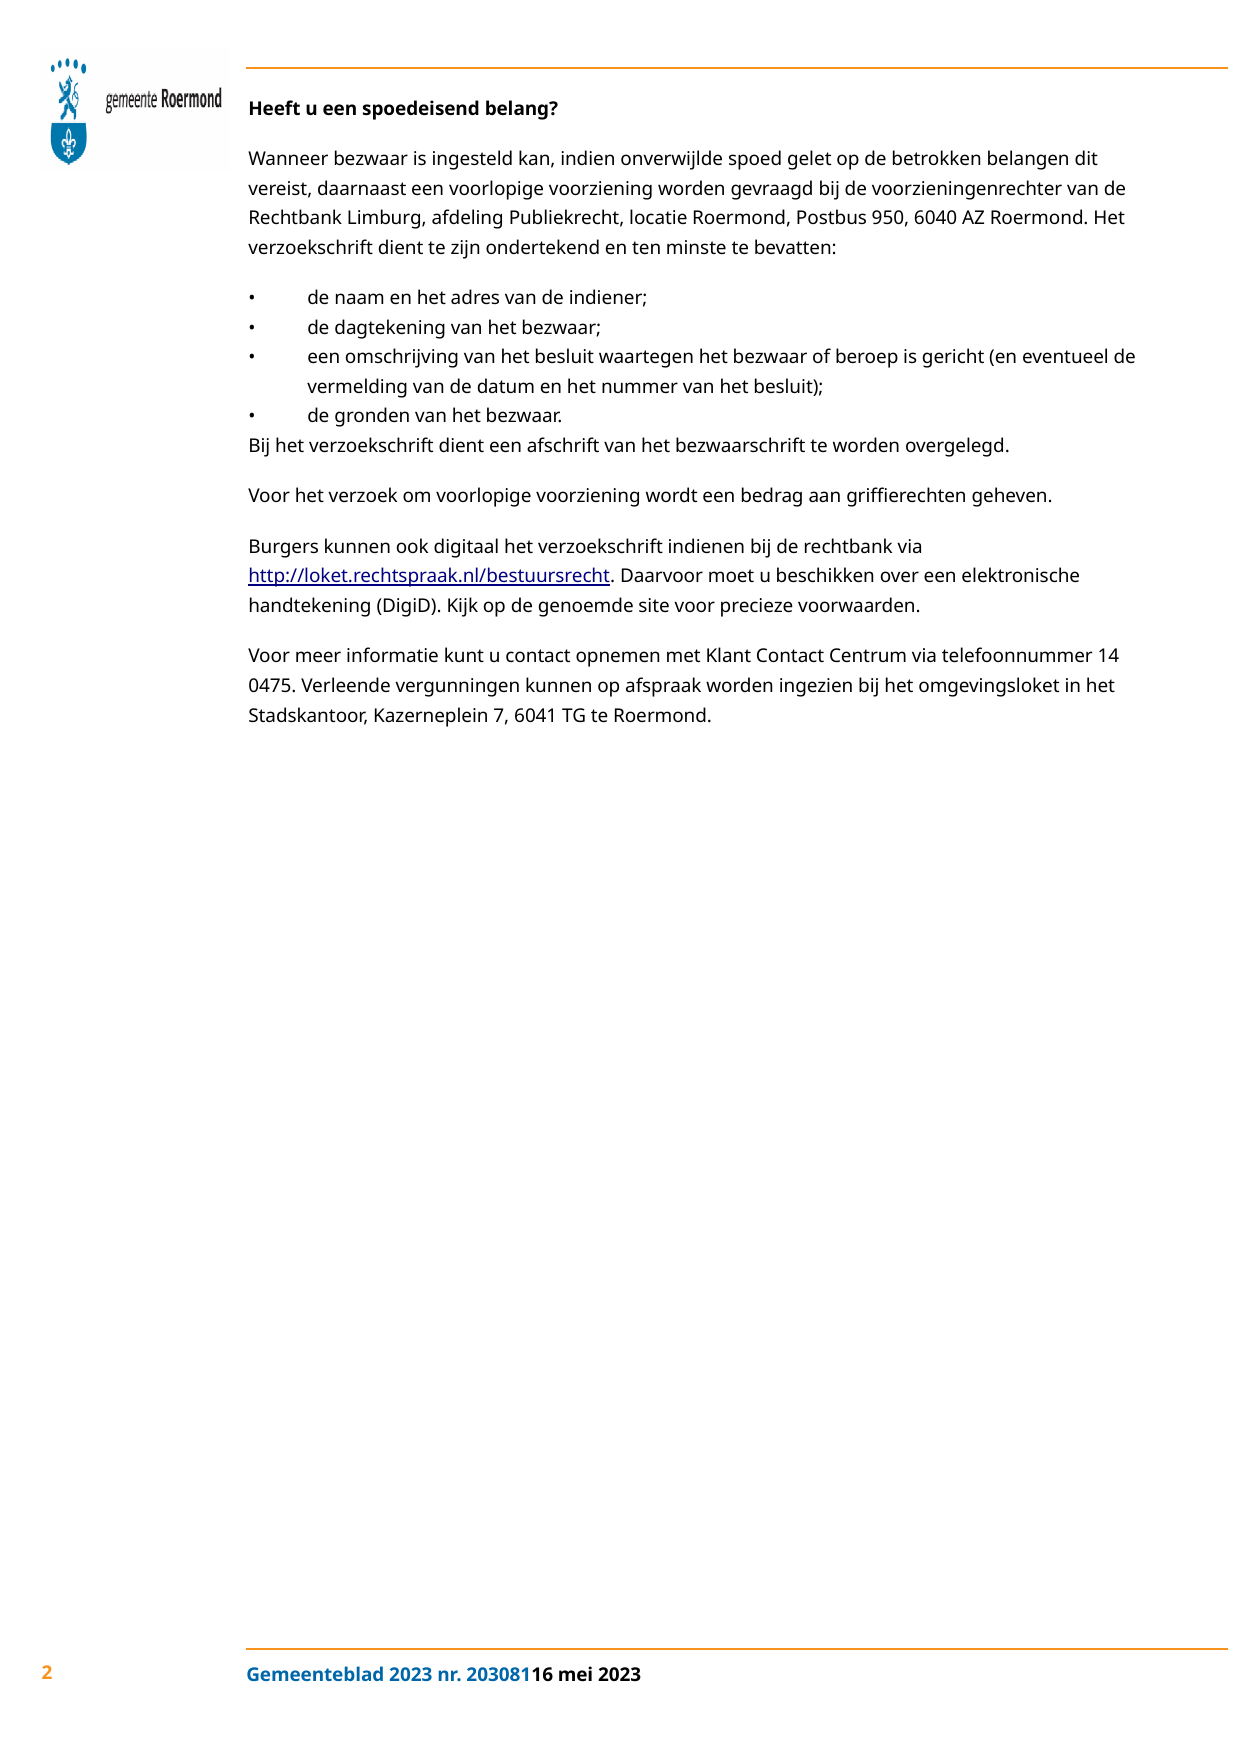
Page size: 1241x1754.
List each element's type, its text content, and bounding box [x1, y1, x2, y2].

list een omschrijving van het besluit waartegen het bezwaar of beroep is gericht (en eventueel de vermelding van de datum en het nummer van het besluit); [248, 343, 1152, 399]
text Voor meer informatie kunt u contact opnemen met Klant Contact Centrum via telefoonnummer 14 0475. Verleende vergunningen kunnen op afspraak worden ingezien bij het omgevingsloket in het Stadskantoor, Kazerneplein 7, 6041 TG te Roermond. [248, 643, 1152, 728]
text Burgers kunnen ook digitaal het verzoekschrift indienen bij de rechtbank via http://loket.rechtspraak.nl/bestuursrecht. Daarvoor moet u beschikken over een elektronische handtekening (DigiD). Kijk op de genoemde site voor precieze voorwaarden. [248, 533, 1152, 618]
list de gronden van het bezwaar. [248, 403, 1152, 428]
text Bij het verzoekschrift dient een afschrift van het bezwaarschrift te worden overgelegd. [248, 432, 1152, 458]
list de naam en het adres van de indiener; [248, 284, 1152, 310]
text Voor het verzoek om voorlopige voorziening wordt een bedrag aan griffierechten geheven. [248, 483, 1152, 508]
text Wanneer bezwaar is ingesteld kan, indien onverwijlde spoed gelet op de betrokken belangen dit vereist, daarnaast een voorlopige voorziening worden gevraagd bij de voorzieningenrechter van de Rechtbank Limburg, afdeling Publiekrecht, locatie Roermond, Postbus 950, 6040 AZ Roermond. Het verzoekschrift dient te zijn ondertekend en ten minste te bevatten: [248, 145, 1152, 260]
picture [41, 47, 231, 172]
list de dagtekening van het bezwaar; [248, 314, 1152, 340]
text Heeft u een spoedeisend belang? [248, 95, 1152, 121]
